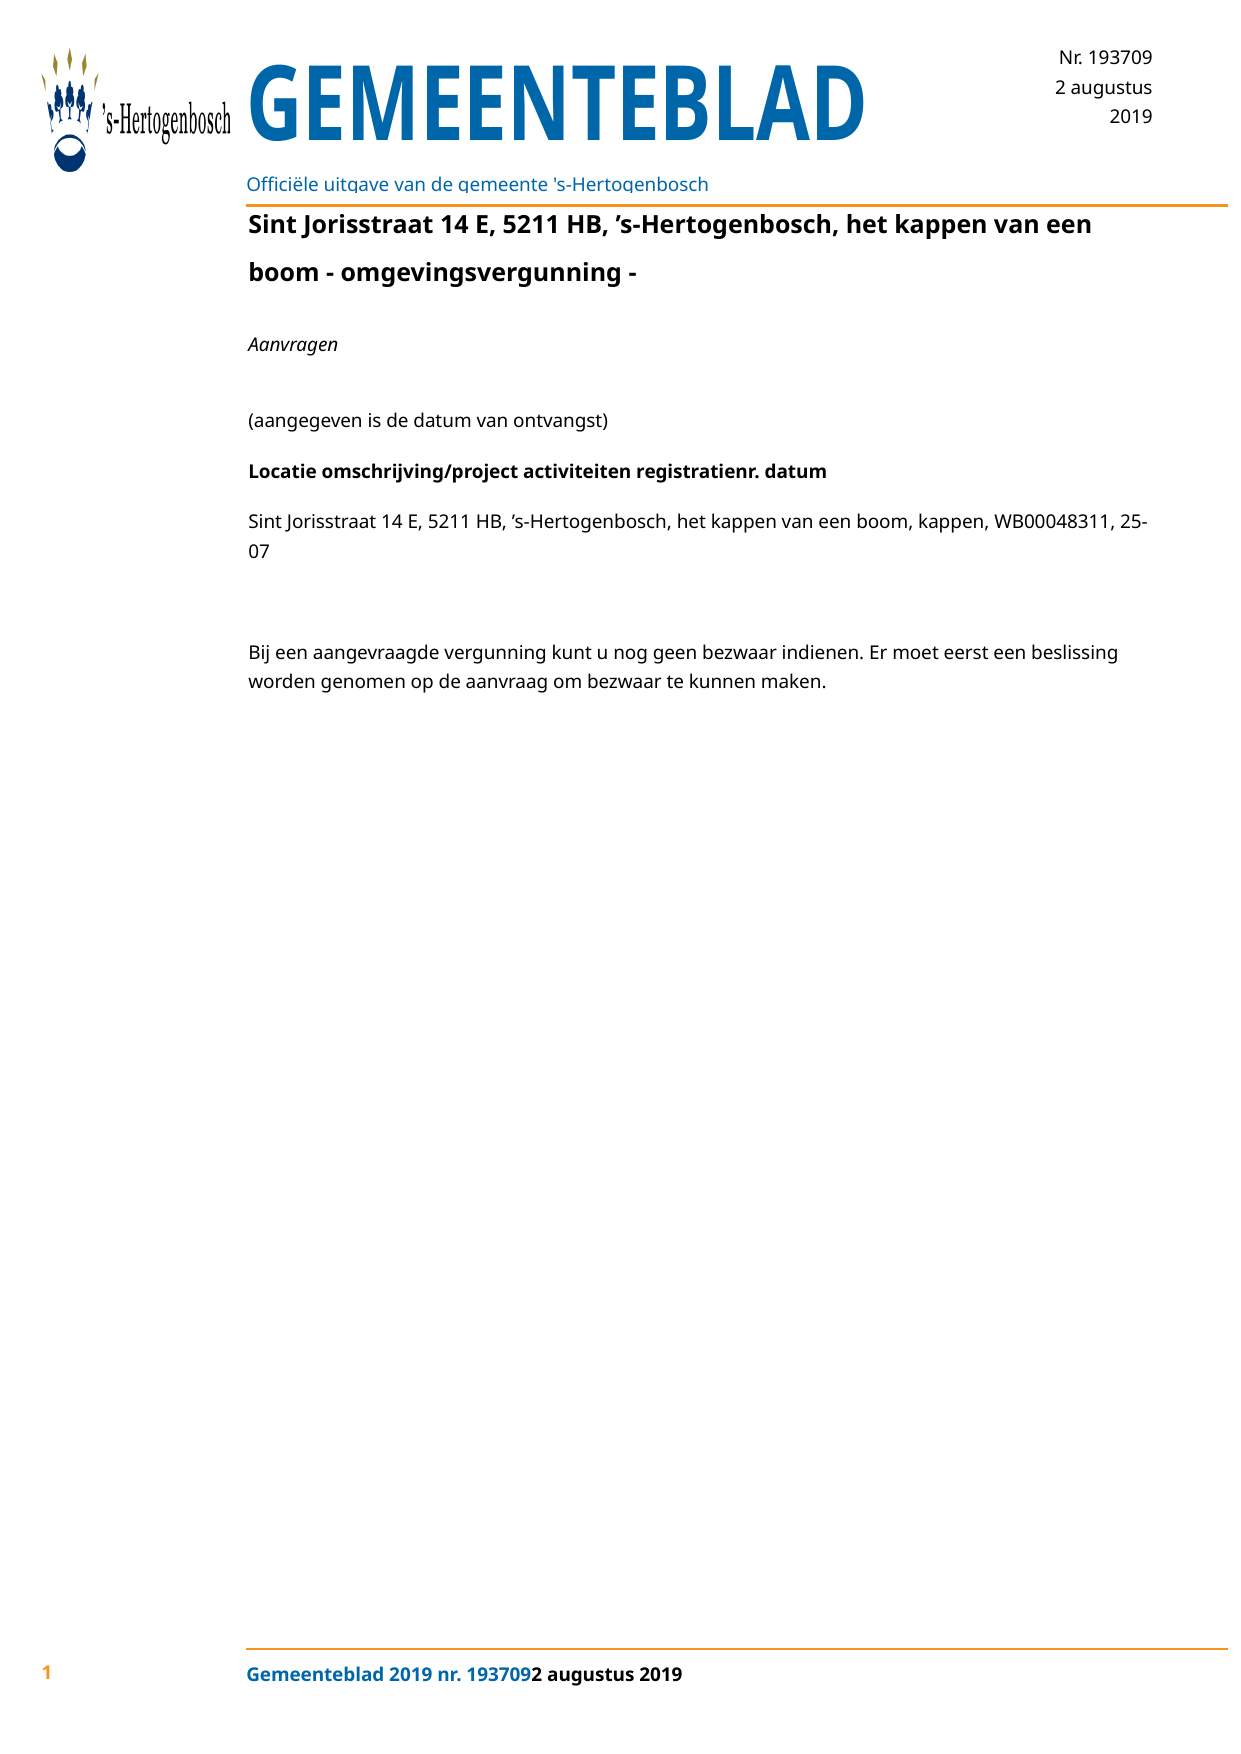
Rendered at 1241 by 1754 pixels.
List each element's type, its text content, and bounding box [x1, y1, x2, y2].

text Sint Jorisstraat 14 E, 5211 HB, ’s-Hertogenbosch, het kappen van een boom, kappen, WB00048311, 25-07 [248, 508, 1152, 564]
text Sint Jorisstraat 14 E, 5211 HB, ’s-Hertogenbosch, het kappen van een boom - omgevingsvergunning - [248, 207, 1152, 288]
picture [41, 47, 231, 172]
text (aangegeven is de datum van ontvangst) [248, 408, 1152, 433]
text Aanvragen [248, 331, 1152, 357]
text Bij een aangevraagde vergunning kunt u nog geen bezwaar indienen. Er moet eerst een beslissing worden genomen op de aanvraag om bezwaar te kunnen maken. [248, 639, 1152, 694]
text Locatie omschrijving/project activiteiten registratienr. datum [248, 458, 1152, 484]
